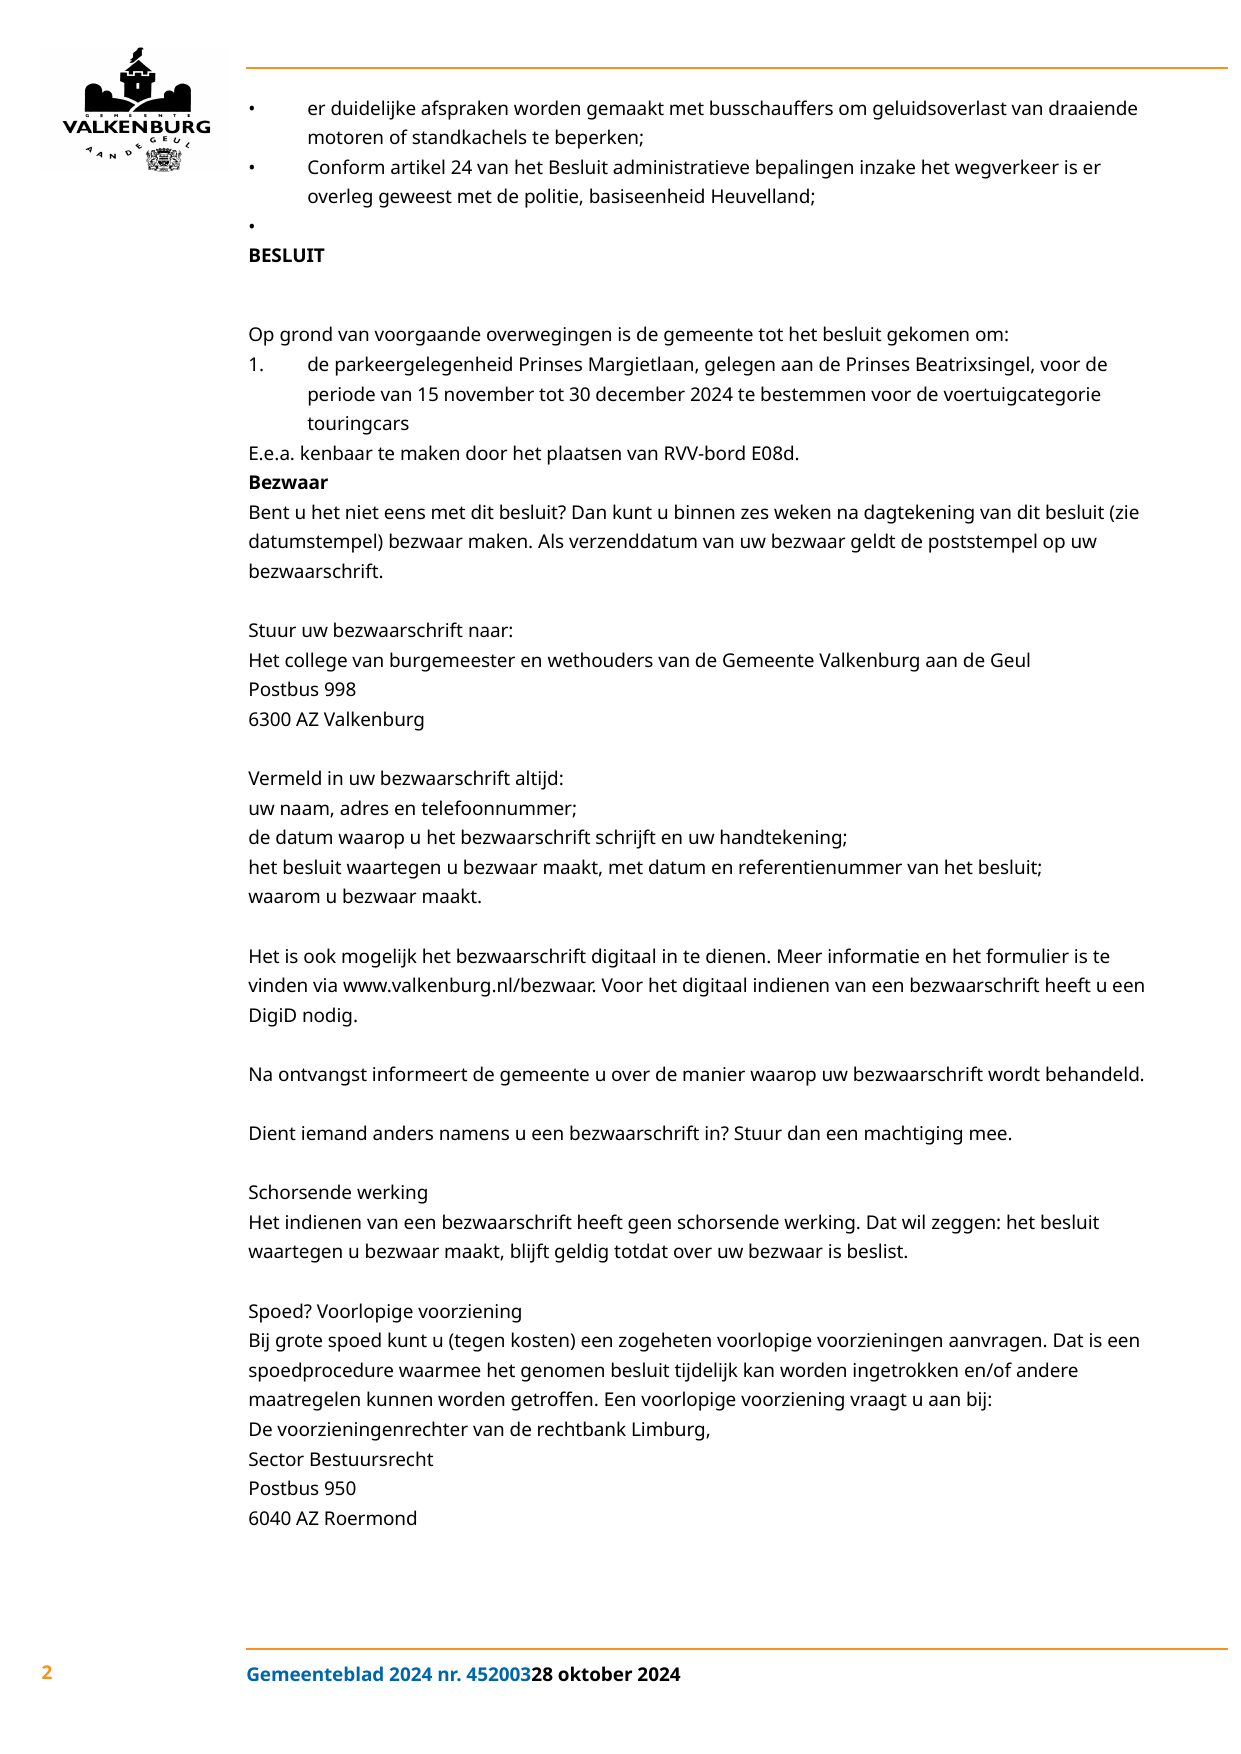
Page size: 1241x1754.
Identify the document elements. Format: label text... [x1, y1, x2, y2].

text Bent u het niet eens met dit besluit? Dan kunt u binnen zes weken na dagtekening van dit besluit (zie datumstempel) bezwaar maken. Als verzenddatum van uw bezwaar geldt de poststempel op uw bezwaarschrift. [248, 499, 1152, 584]
text Spoed? Voorlopige voorziening [248, 1298, 1152, 1323]
text 6040 AZ Roermond [248, 1505, 1152, 1531]
text Sector Bestuursrecht [248, 1446, 1152, 1471]
list de parkeergelegenheid Prinses Margietlaan, gelegen aan de Prinses Beatrixsingel, voor de periode van 15 november tot 30 december 2024 te bestemmen voor de voertuigcategorie touringcars [248, 351, 1152, 436]
picture [41, 47, 231, 172]
text Dient iemand anders namens u een bezwaarschrift in? Stuur dan een machtiging mee. [248, 1120, 1152, 1146]
text waarom u bezwaar maakt. [248, 884, 1152, 909]
text BESLUIT [248, 243, 1152, 268]
text 6300 AZ Valkenburg [248, 706, 1152, 732]
text Het is ook mogelijk het bezwaarschrift digitaal in te dienen. Meer informatie en het formulier is te vinden via www.valkenburg.nl/bezwaar. Voor het digitaal indienen van een bezwaarschrift heeft u een DigiD nodig. [248, 943, 1152, 1028]
text Bezwaar [248, 469, 1152, 495]
text Bij grote spoed kunt u (tegen kosten) een zogeheten voorlopige voorzieningen aanvragen. Dat is een spoedprocedure waarmee het genomen besluit tijdelijk kan worden ingetrokken en/of andere maatregelen kunnen worden getroffen. Een voorlopige voorziening vraagt u aan bij: [248, 1327, 1152, 1412]
text Na ontvangst informeert de gemeente u over de manier waarop uw bezwaarschrift wordt behandeld. [248, 1061, 1152, 1087]
text E.e.a. kenbaar te maken door het plaatsen van RVV-bord E08d. [248, 440, 1152, 466]
text het besluit waartegen u bezwaar maakt, met datum en referentienummer van het besluit; [248, 854, 1152, 880]
text Postbus 998 [248, 677, 1152, 702]
text De voorzieningenrechter van de rechtbank Limburg, [248, 1416, 1152, 1442]
text Postbus 950 [248, 1475, 1152, 1501]
text de datum waarop u het bezwaarschrift schrijft en uw handtekening; [248, 824, 1152, 850]
text Vermeld in uw bezwaarschrift altijd: [248, 765, 1152, 791]
text uw naam, adres en telefoonnummer; [248, 795, 1152, 821]
text Het indienen van een bezwaarschrift heeft geen schorsende werking. Dat wil zeggen: het besluit waartegen u bezwaar maakt, blijft geldig totdat over uw bezwaar is beslist. [248, 1209, 1152, 1264]
list Conform artikel 24 van het Besluit administratieve bepalingen inzake het wegverkeer is er overleg geweest met de politie, basiseenheid Heuvelland; [248, 154, 1152, 209]
text Het college van burgemeester en wethouders van de Gemeente Valkenburg aan de Geul [248, 647, 1152, 673]
text Schorsende werking [248, 1179, 1152, 1205]
text Stuur uw bezwaarschrift naar: [248, 617, 1152, 643]
list er duidelijke afspraken worden gemaakt met busschauffers om geluidsoverlast van draaiende motoren of standkachels te beperken; [248, 95, 1152, 150]
text Op grond van voorgaande overwegingen is de gemeente tot het besluit gekomen om: [248, 322, 1152, 347]
